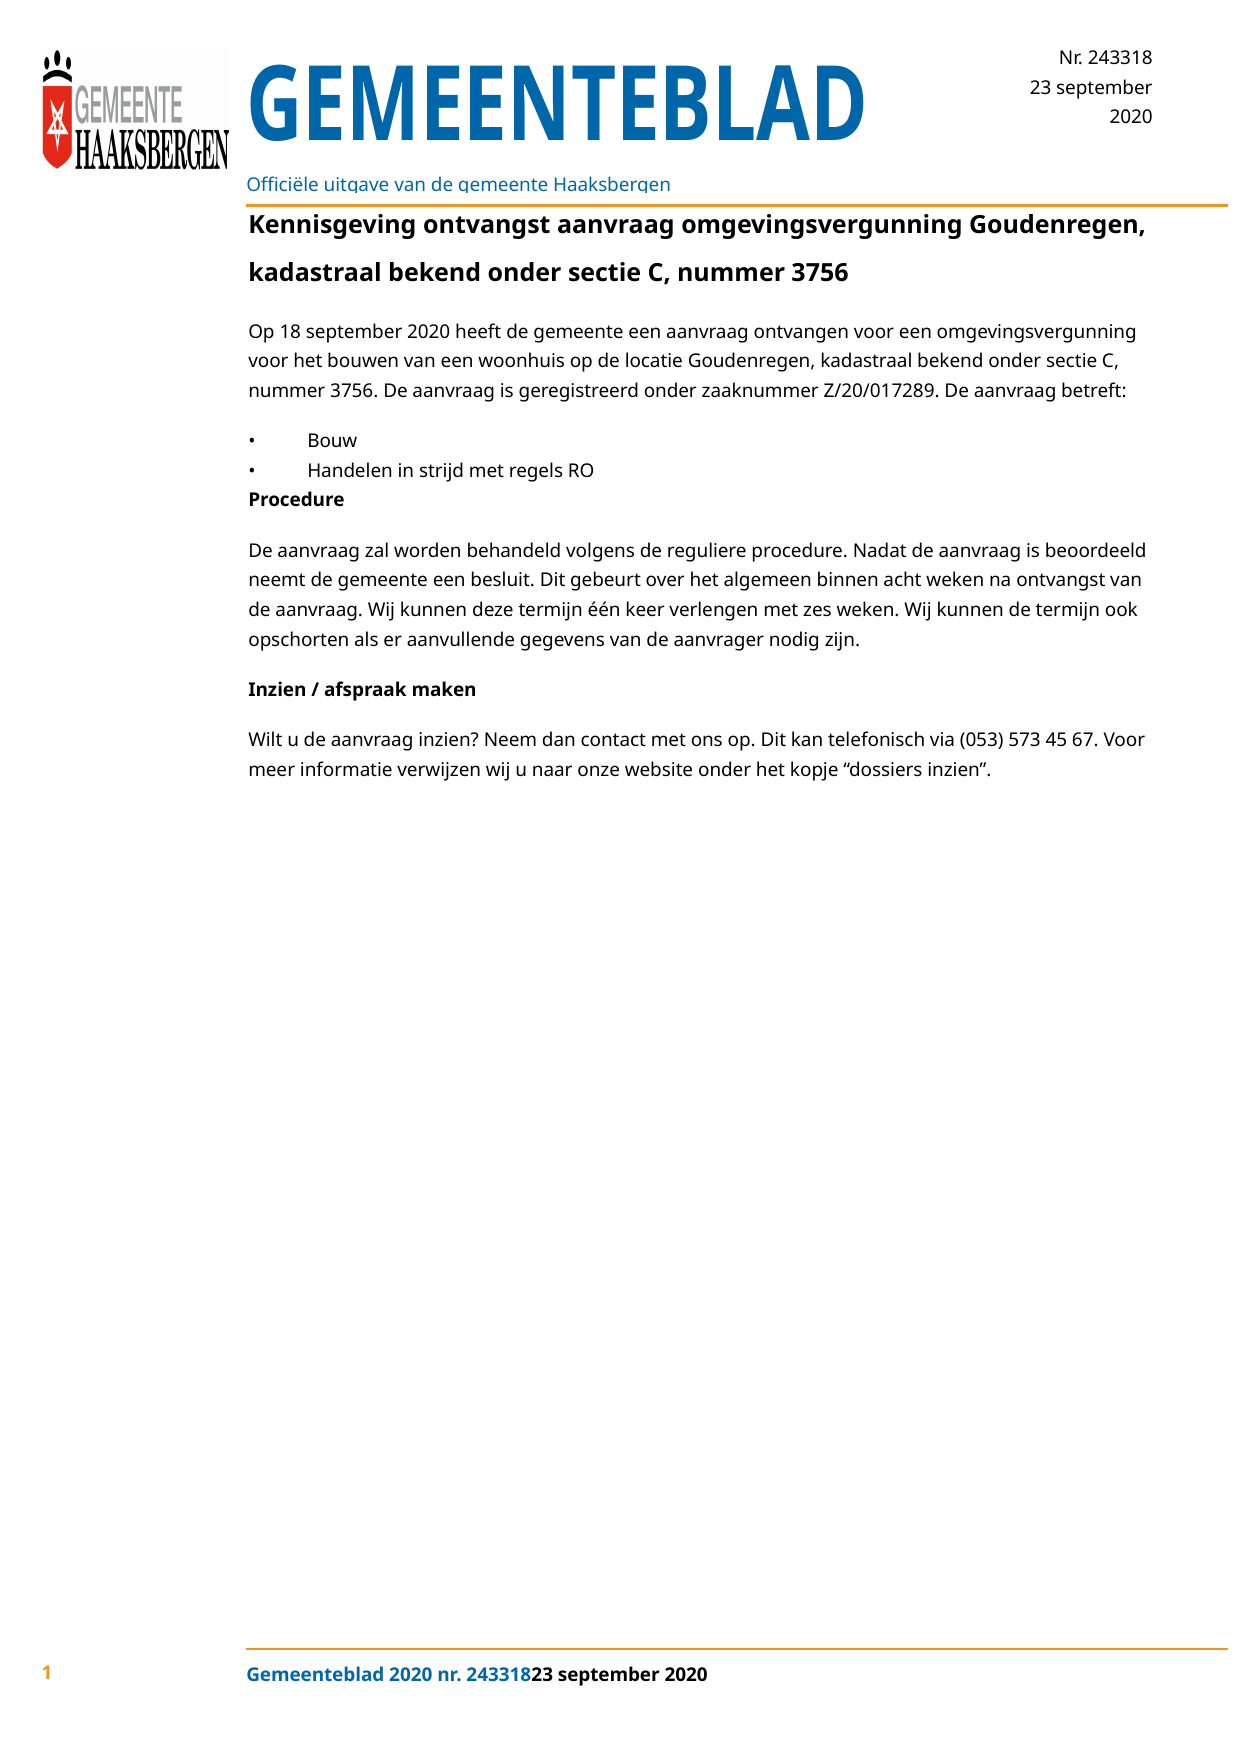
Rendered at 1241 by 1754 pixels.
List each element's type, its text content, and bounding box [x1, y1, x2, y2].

text Op 18 september 2020 heeft de gemeente een aanvraag ontvangen voor een omgevingsvergunning voor het bouwen van een woonhuis op de locatie Goudenregen, kadastraal bekend onder sectie C, nummer 3756. De aanvraag is geregistreerd onder zaaknummer Z/20/017289. De aanvraag betreft: [248, 318, 1152, 403]
list Bouw [248, 427, 1152, 453]
text Procedure [248, 487, 1152, 512]
text De aanvraag zal worden behandeld volgens de reguliere procedure. Nadat de aanvraag is beoordeeld neemt de gemeente een besluit. Dit gebeurt over het algemeen binnen acht weken na ontvangst van de aanvraag. Wij kunnen deze termijn één keer verlengen met zes weken. Wij kunnen de termijn ook opschorten als er aanvullende gegevens van de aanvrager nodig zijn. [248, 537, 1152, 652]
list Handelen in strijd met regels RO [248, 457, 1152, 483]
text Kennisgeving ontvangst aanvraag omgevingsvergunning Goudenregen, kadastraal bekend onder sectie C, nummer 3756 [248, 207, 1152, 288]
text Wilt u de aanvraag inzien? Neem dan contact met ons op. Dit kan telefonisch via (053) 573 45 67. Voor meer informatie verwijzen wij u naar onze website onder het kopje “dossiers inzien”. [248, 727, 1152, 782]
picture [41, 47, 231, 172]
text Inzien / afspraak maken [248, 676, 1152, 702]
